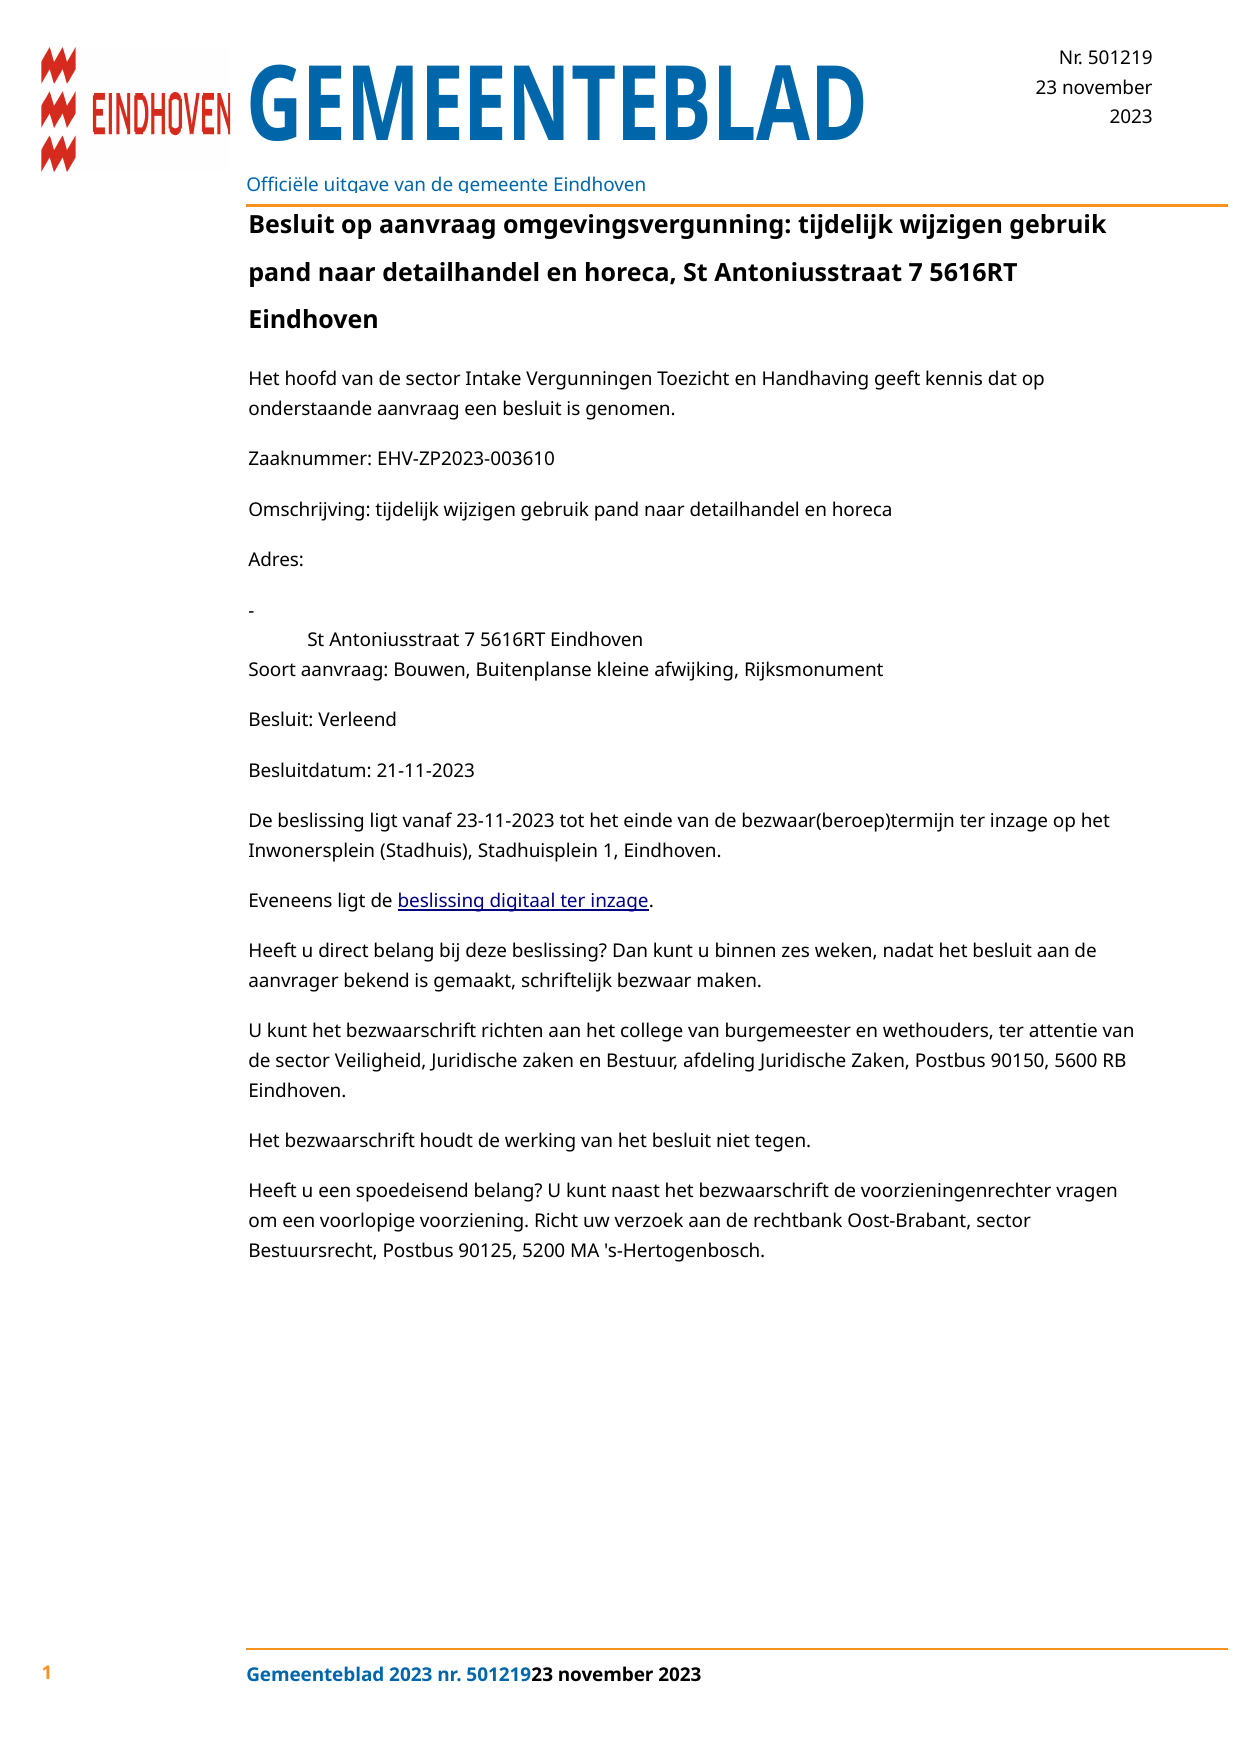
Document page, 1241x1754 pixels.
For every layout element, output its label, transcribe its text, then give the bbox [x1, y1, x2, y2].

picture [41, 47, 231, 172]
text Soort aanvraag: Bouwen, Buitenplanse kleine afwijking, Rijksmonument [248, 656, 1152, 682]
list St Antoniusstraat 7 5616RT Eindhoven [248, 626, 1152, 652]
text Omschrijving: tijdelijk wijzigen gebruik pand naar detailhandel en horeca [248, 496, 1152, 522]
text Adres: [248, 546, 1152, 572]
text Besluitdatum: 21-11-2023 [248, 757, 1152, 782]
text Heeft u een spoedeisend belang? U kunt naast het bezwaarschrift de voorzieningenrechter vragen om een voorlopige voorziening. Richt uw verzoek aan de rechtbank Oost-Brabant, sector Bestuursrecht, Postbus 90125, 5200 MA 's-Hertogenbosch. [248, 1178, 1152, 1262]
text Heeft u direct belang bij deze beslissing? Dan kunt u binnen zes weken, nadat het besluit aan de aanvrager bekend is gemaakt, schriftelijk bezwaar maken. [248, 938, 1152, 993]
text Eveneens ligt de beslissing digitaal ter inzage. [248, 887, 1152, 913]
text U kunt het bezwaarschrift richten aan het college van burgemeester en wethouders, ter attentie van de sector Veiligheid, Juridische zaken en Bestuur, afdeling Juridische Zaken, Postbus 90150, 5600 RB Eindhoven. [248, 1018, 1152, 1102]
text Besluit: Verleend [248, 706, 1152, 732]
text Zaaknummer: EHV-ZP2023-003610 [248, 446, 1152, 471]
text Het hoofd van de sector Intake Vergunningen Toezicht en Handhaving geeft kennis dat op onderstaande aanvraag een besluit is genomen. [248, 366, 1152, 421]
text De beslissing ligt vanaf 23-11-2023 tot het einde van de bezwaar(beroep)termijn ter inzage op het Inwonersplein (Stadhuis), Stadhuisplein 1, Eindhoven. [248, 807, 1152, 862]
text Het bezwaarschrift houdt de werking van het besluit niet tegen. [248, 1127, 1152, 1153]
text Besluit op aanvraag omgevingsvergunning: tijdelijk wijzigen gebruik pand naar detailhandel en horeca, St Antoniusstraat 7 5616RT Eindhoven [248, 207, 1152, 336]
